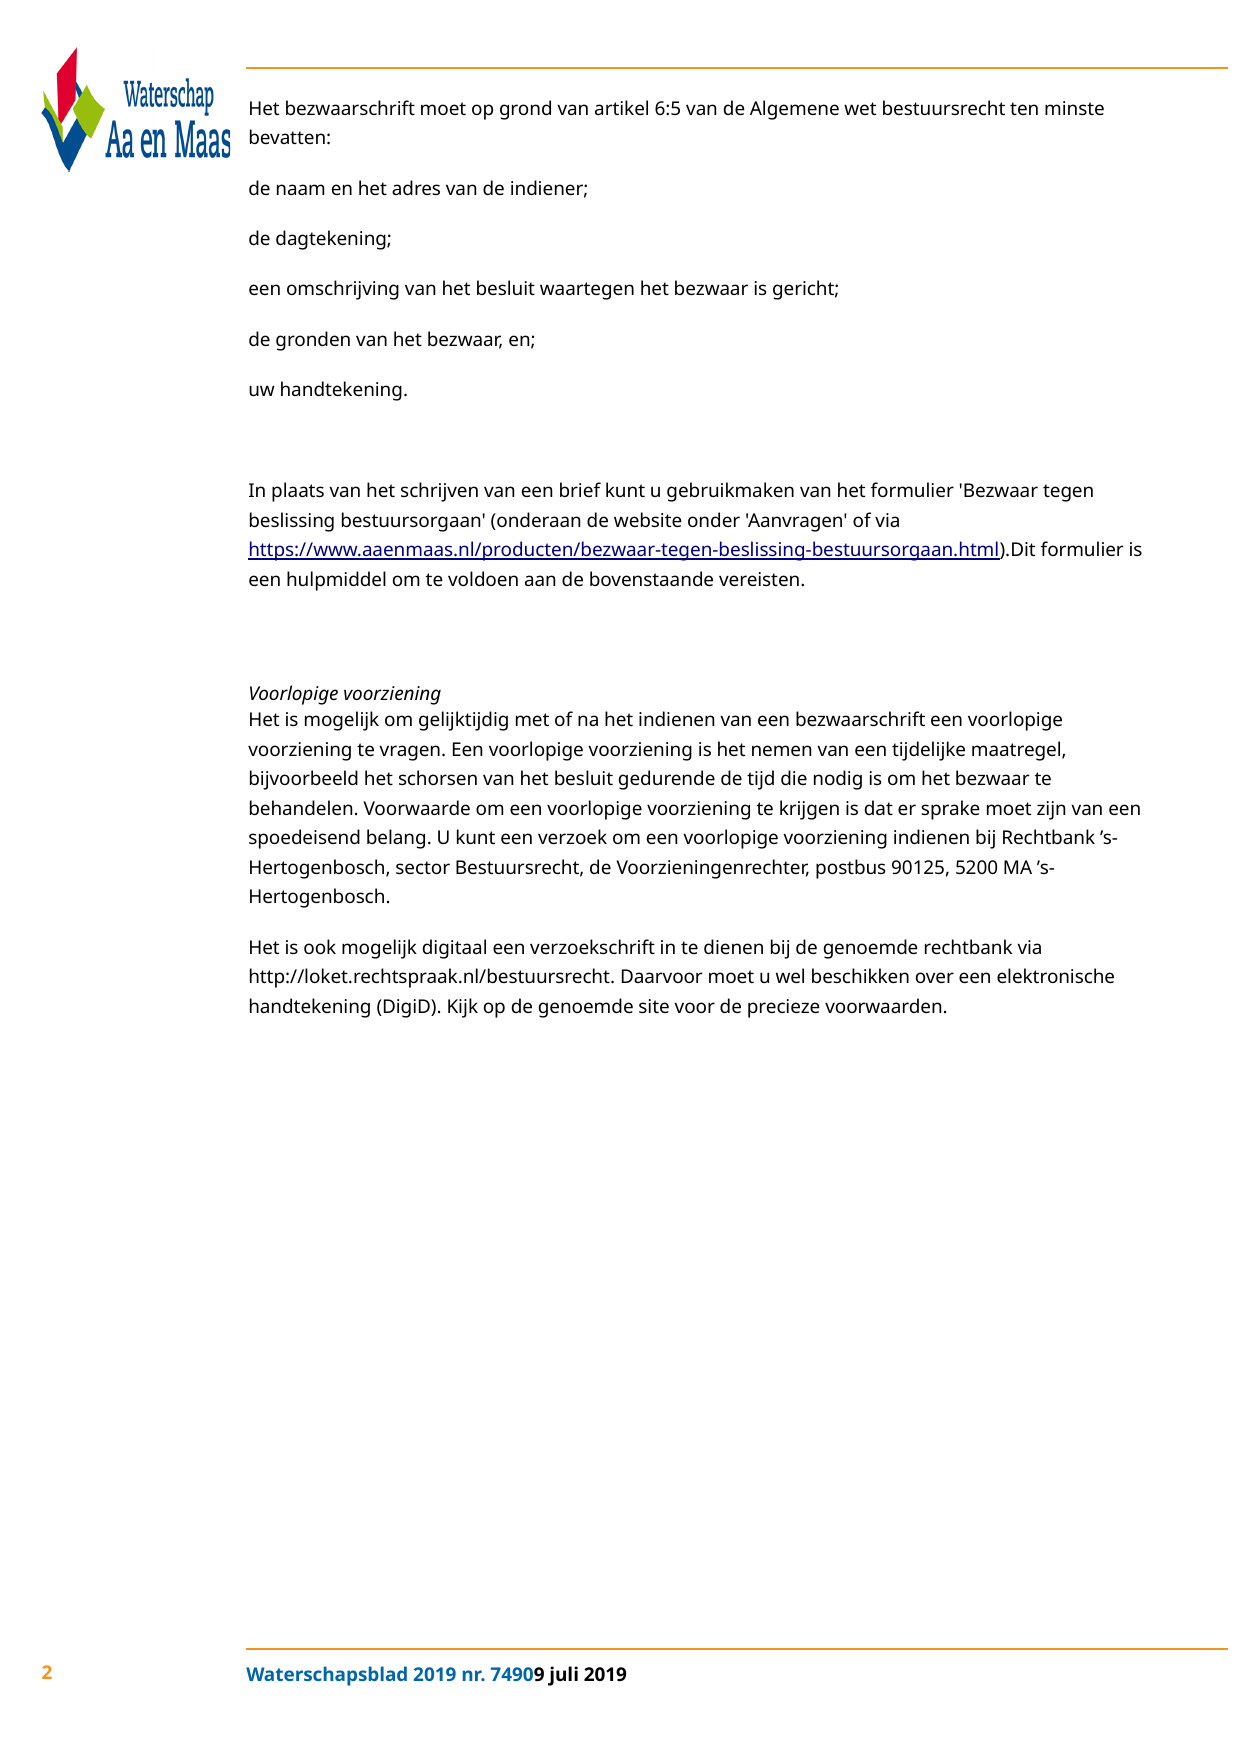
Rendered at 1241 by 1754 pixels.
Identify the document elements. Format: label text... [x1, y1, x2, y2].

text In plaats van het schrijven van een brief kunt u gebruikmaken van het formulier 'Bezwaar tegen beslissing bestuursorgaan' (onderaan de website onder 'Aanvragen' of via https://www.aaenmaas.nl/producten/bezwaar-tegen-beslissing-bestuursorgaan.html).Dit formulier is een hulpmiddel om te voldoen aan de bovenstaande vereisten. [248, 477, 1152, 592]
text Het bezwaarschrift moet op grond van artikel 6:5 van de Algemene wet bestuursrecht ten minste bevatten: [248, 95, 1152, 150]
text uw handtekening. [248, 376, 1152, 402]
text de dagtekening; [248, 225, 1152, 251]
text Het is mogelijk om gelijktijdig met of na het indienen van een bezwaarschrift een voorlopige voorziening te vragen. Een voorlopige voorziening is het nemen van een tijdelijke maatregel, bijvoorbeeld het schorsen van het besluit gedurende de tijd die nodig is om het bezwaar te behandelen. Voorwaarde om een voorlopige voorziening te krijgen is dat er sprake moet zijn van een spoedeisend belang. U kunt een verzoek om een voorlopige voorziening indienen bij Rechtbank ’s-Hertogenbosch, sector Bestuursrecht, de Voorzieningenrechter, postbus 90125, 5200 MA ’s-Hertogenbosch. [248, 706, 1152, 909]
picture [41, 47, 231, 172]
text Het is ook mogelijk digitaal een verzoekschrift in te dienen bij de genoemde rechtbank via http://loket.rechtspraak.nl/bestuursrecht. Daarvoor moet u wel beschikken over een elektronische handtekening (DigiD). Kijk op de genoemde site voor de precieze voorwaarden. [248, 934, 1152, 1019]
text de naam en het adres van de indiener; [248, 175, 1152, 201]
text Voorlopige voorziening [248, 680, 1152, 706]
text een omschrijving van het besluit waartegen het bezwaar is gericht; [248, 276, 1152, 301]
text de gronden van het bezwaar, en; [248, 326, 1152, 352]
